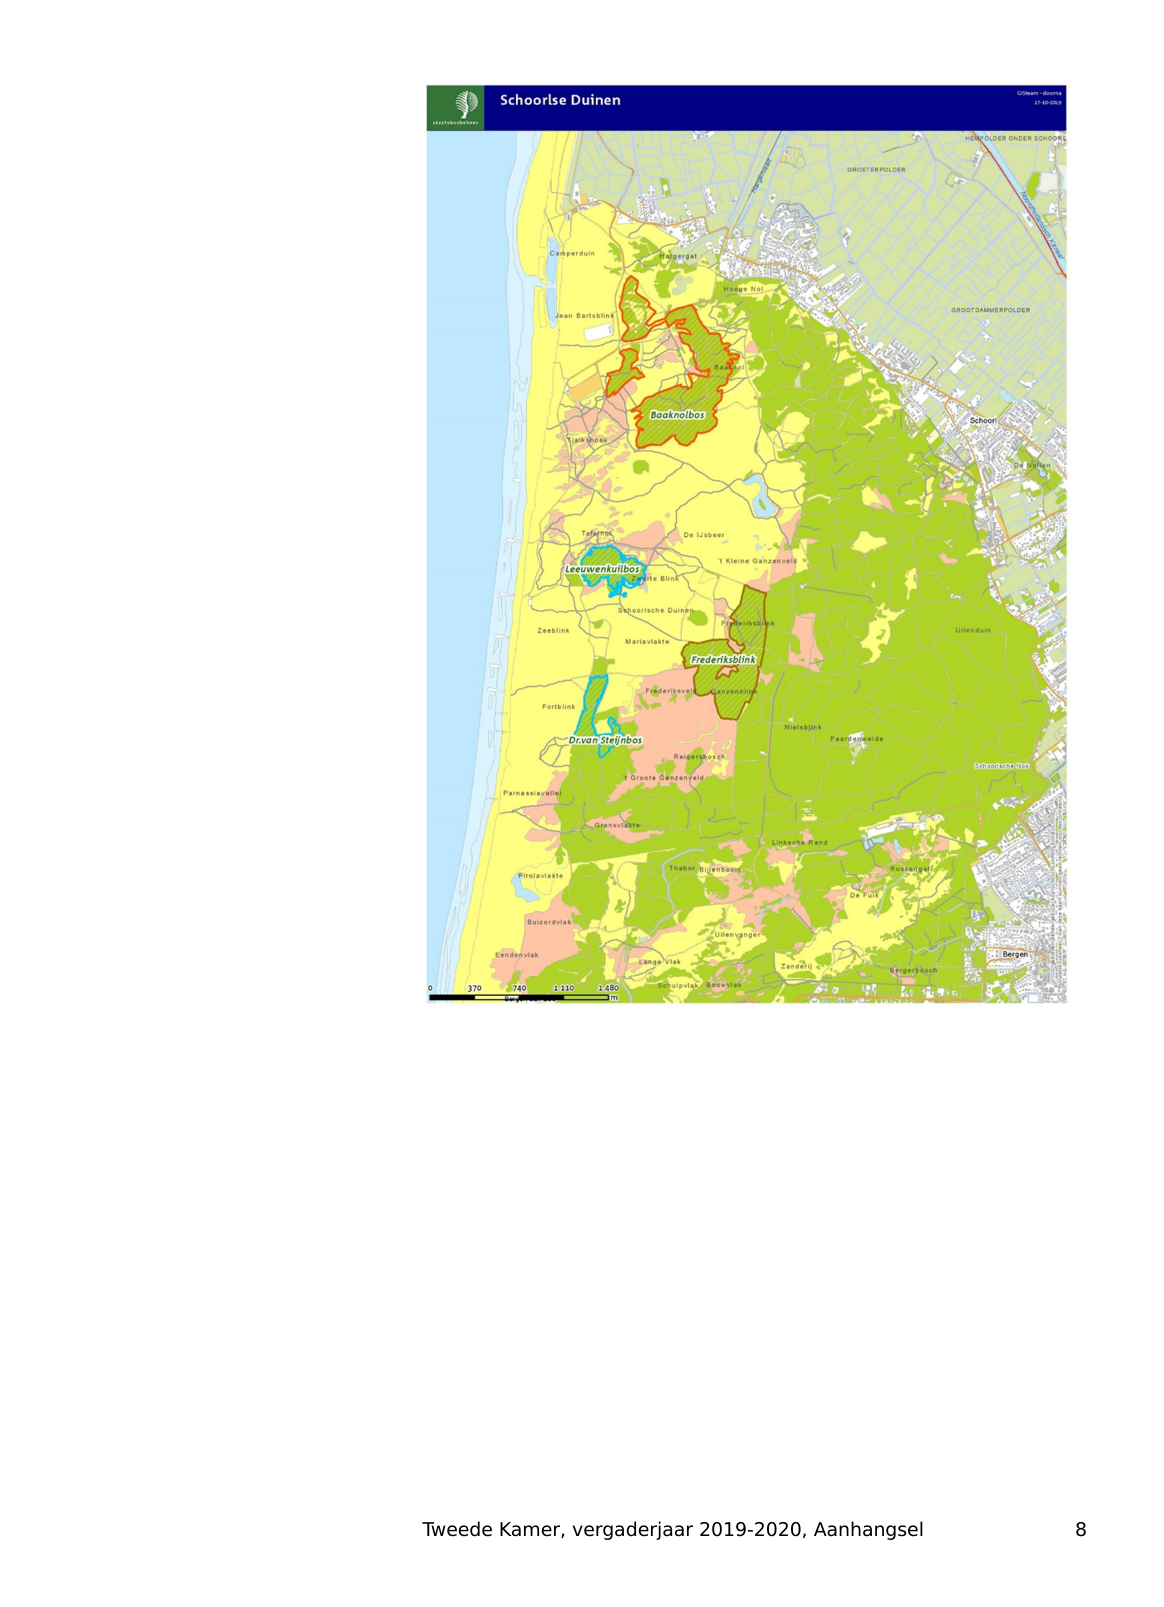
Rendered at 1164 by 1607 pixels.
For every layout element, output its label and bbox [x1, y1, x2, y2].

picture [422, 81, 1072, 1009]
